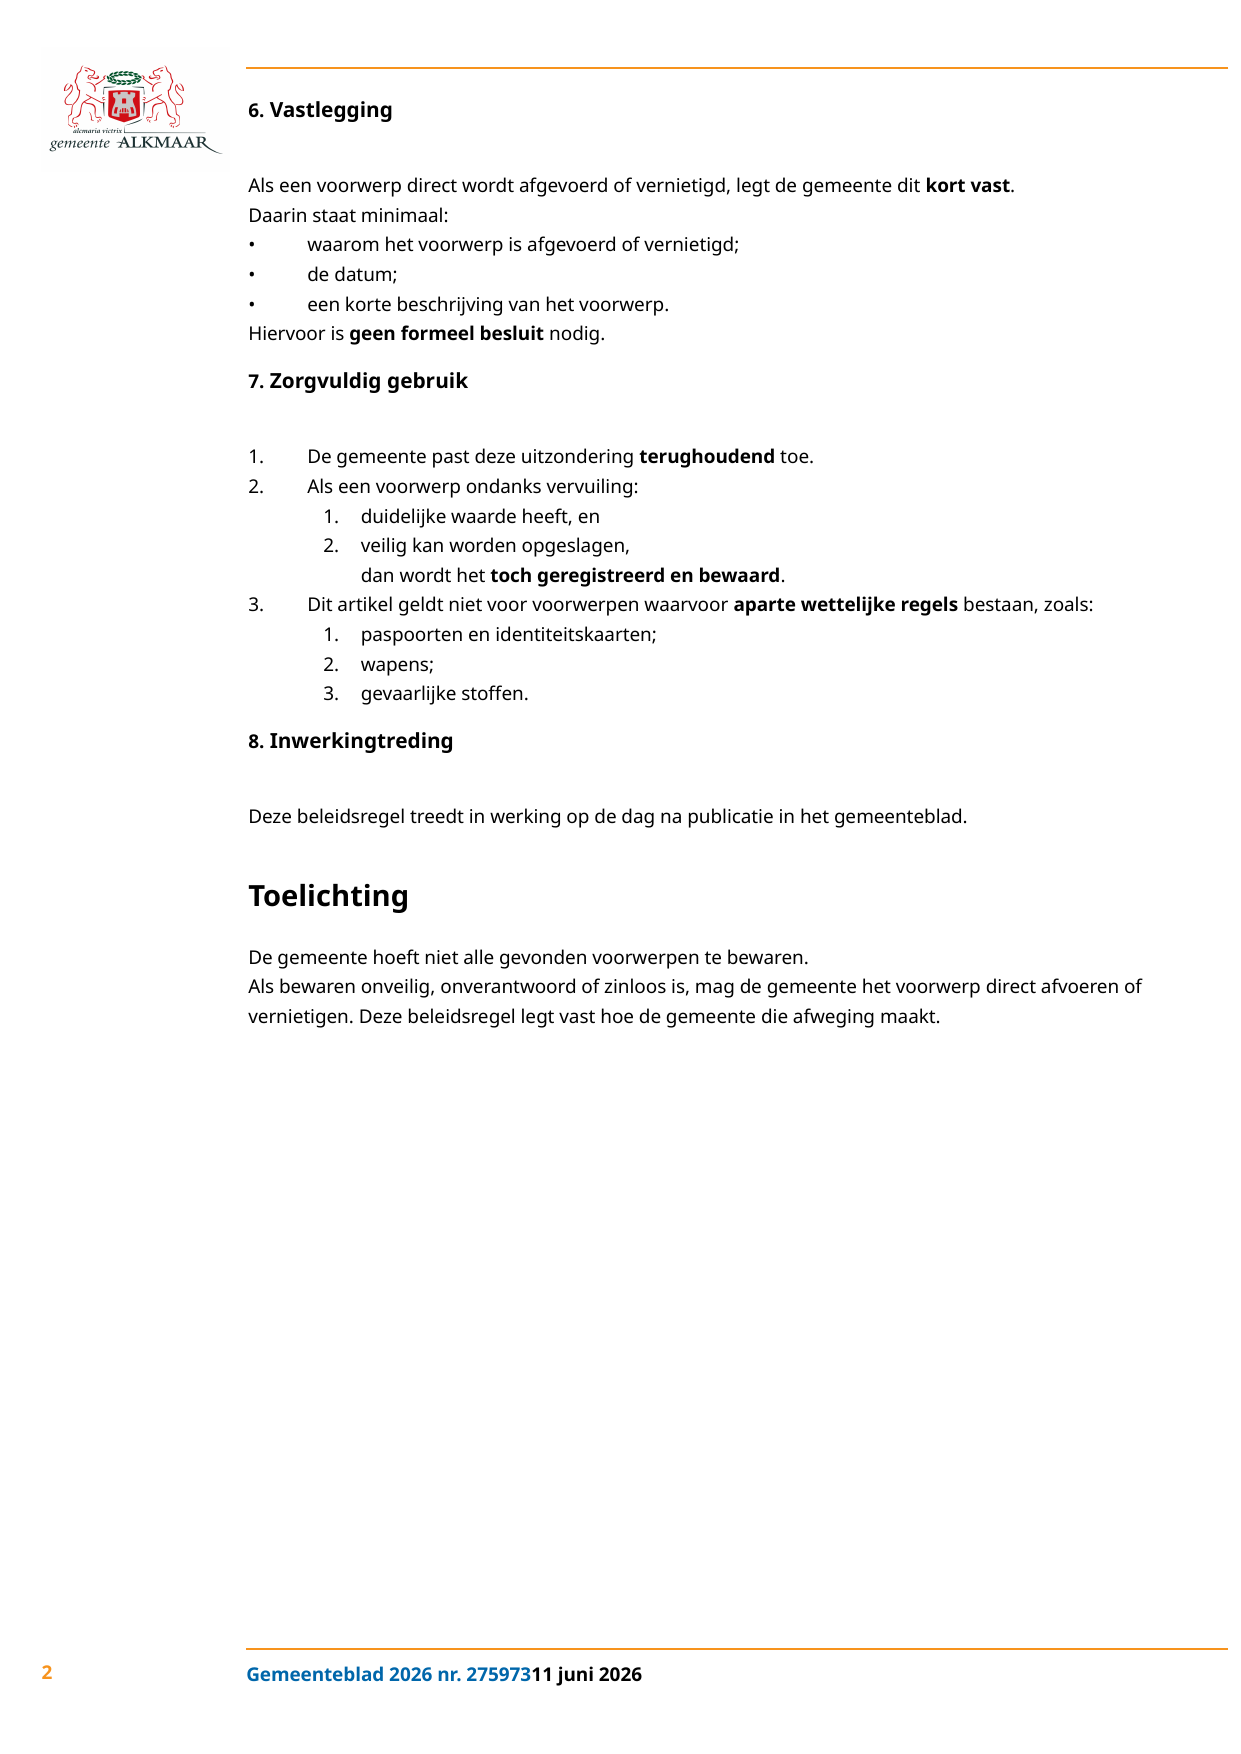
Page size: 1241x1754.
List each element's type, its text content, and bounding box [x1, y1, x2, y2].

list Als een voorwerp ondanks vervuiling: [248, 473, 1152, 499]
list waarom het voorwerp is afgevoerd of vernietigd; [248, 232, 1152, 257]
text 7. Zorgvuldig gebruik [248, 366, 1152, 394]
list een korte beschrijving van het voorwerp. [248, 291, 1152, 317]
list wapens; [323, 651, 1152, 677]
text Als bewaren onveilig, onverantwoord of zinloos is, mag de gemeente het voorwerp direct afvoeren of vernietigen. Deze beleidsregel legt vast hoe de gemeente die afweging maakt. [248, 973, 1152, 1029]
list De gemeente past deze uitzondering terughoudend toe. [248, 444, 1152, 469]
list Dit artikel geldt niet voor voorwerpen waarvoor aparte wettelijke regels bestaan, zoals: [248, 592, 1152, 617]
text 8. Inwerkingtreding [248, 726, 1152, 754]
list duidelijke waarde heeft, en [323, 503, 1152, 529]
picture [41, 47, 231, 172]
text Daarin staat minimaal: [248, 202, 1152, 228]
list gevaarlijke stoffen. [323, 680, 1152, 706]
text De gemeente hoeft niet alle gevonden voorwerpen te bewaren. [248, 944, 1152, 970]
list dan wordt het toch geregistreerd en bewaard. [323, 562, 1152, 588]
list veilig kan worden opgeslagen, [323, 532, 1152, 558]
text Als een voorwerp direct wordt afgevoerd of vernietigd, legt de gemeente dit kort vast. [248, 172, 1152, 198]
text Hiervoor is geen formeel besluit nodig. [248, 320, 1152, 346]
list paspoorten en identiteitskaarten; [323, 621, 1152, 647]
text 6. Vastlegging [248, 95, 1152, 123]
text Deze beleidsregel treedt in werking op de dag na publicatie in het gemeenteblad. [248, 804, 1152, 829]
list de datum; [248, 261, 1152, 287]
text Toelichting [248, 875, 1152, 915]
